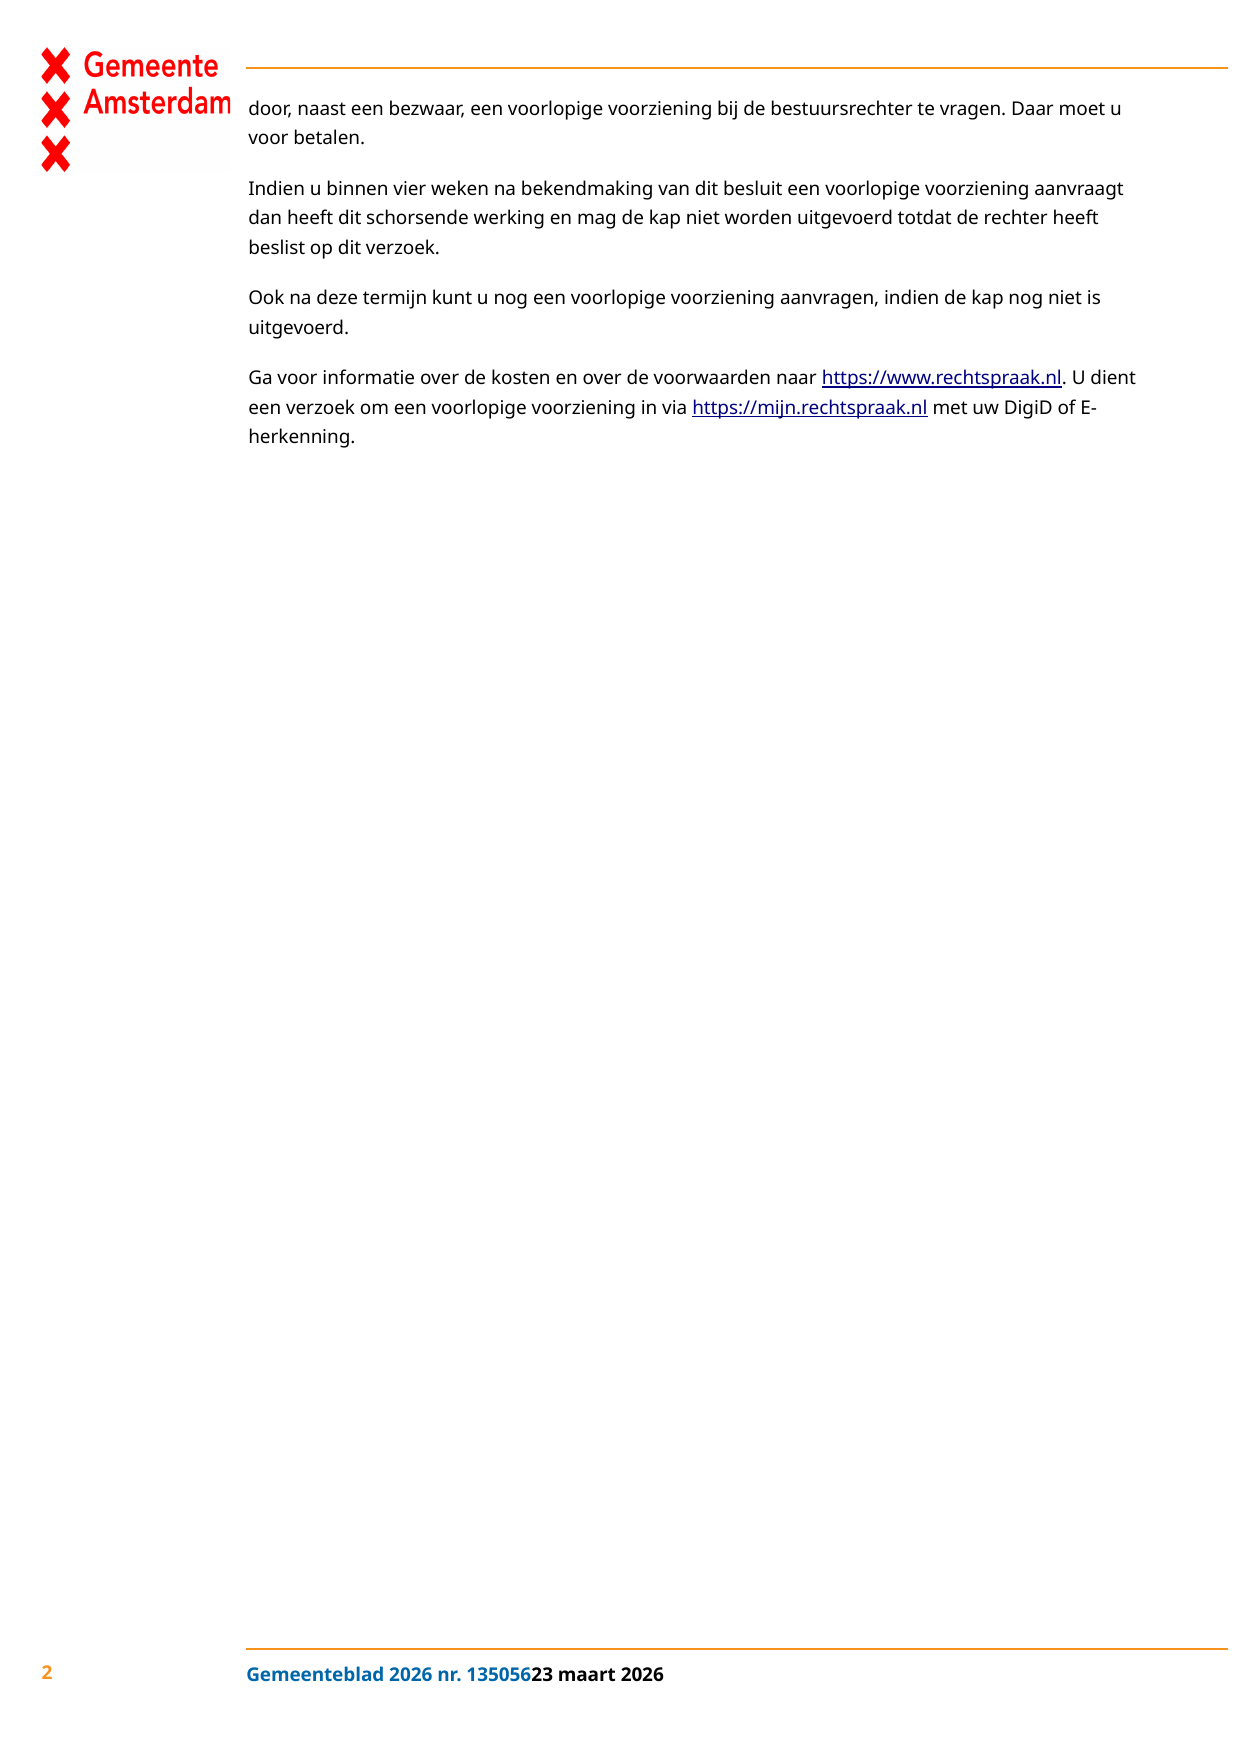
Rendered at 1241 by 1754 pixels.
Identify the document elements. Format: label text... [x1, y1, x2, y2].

text Indien u binnen vier weken na bekendmaking van dit besluit een voorlopige voorziening aanvraagt dan heeft dit schorsende werking en mag de kap niet worden uitgevoerd totdat de rechter heeft beslist op dit verzoek. [248, 175, 1152, 260]
picture [41, 47, 231, 172]
text Ga voor informatie over de kosten en over de voorwaarden naar https://www.rechtspraak.nl. U dient een verzoek om een voorlopige voorziening in via https://mijn.rechtspraak.nl met uw DigiD of E-herkenning. [248, 364, 1152, 449]
text door, naast een bezwaar, een voorlopige voorziening bij de bestuursrechter te vragen. Daar moet u voor betalen. [248, 95, 1152, 150]
text Ook na deze termijn kunt u nog een voorlopige voorziening aanvragen, indien de kap nog niet is uitgevoerd. [248, 284, 1152, 340]
